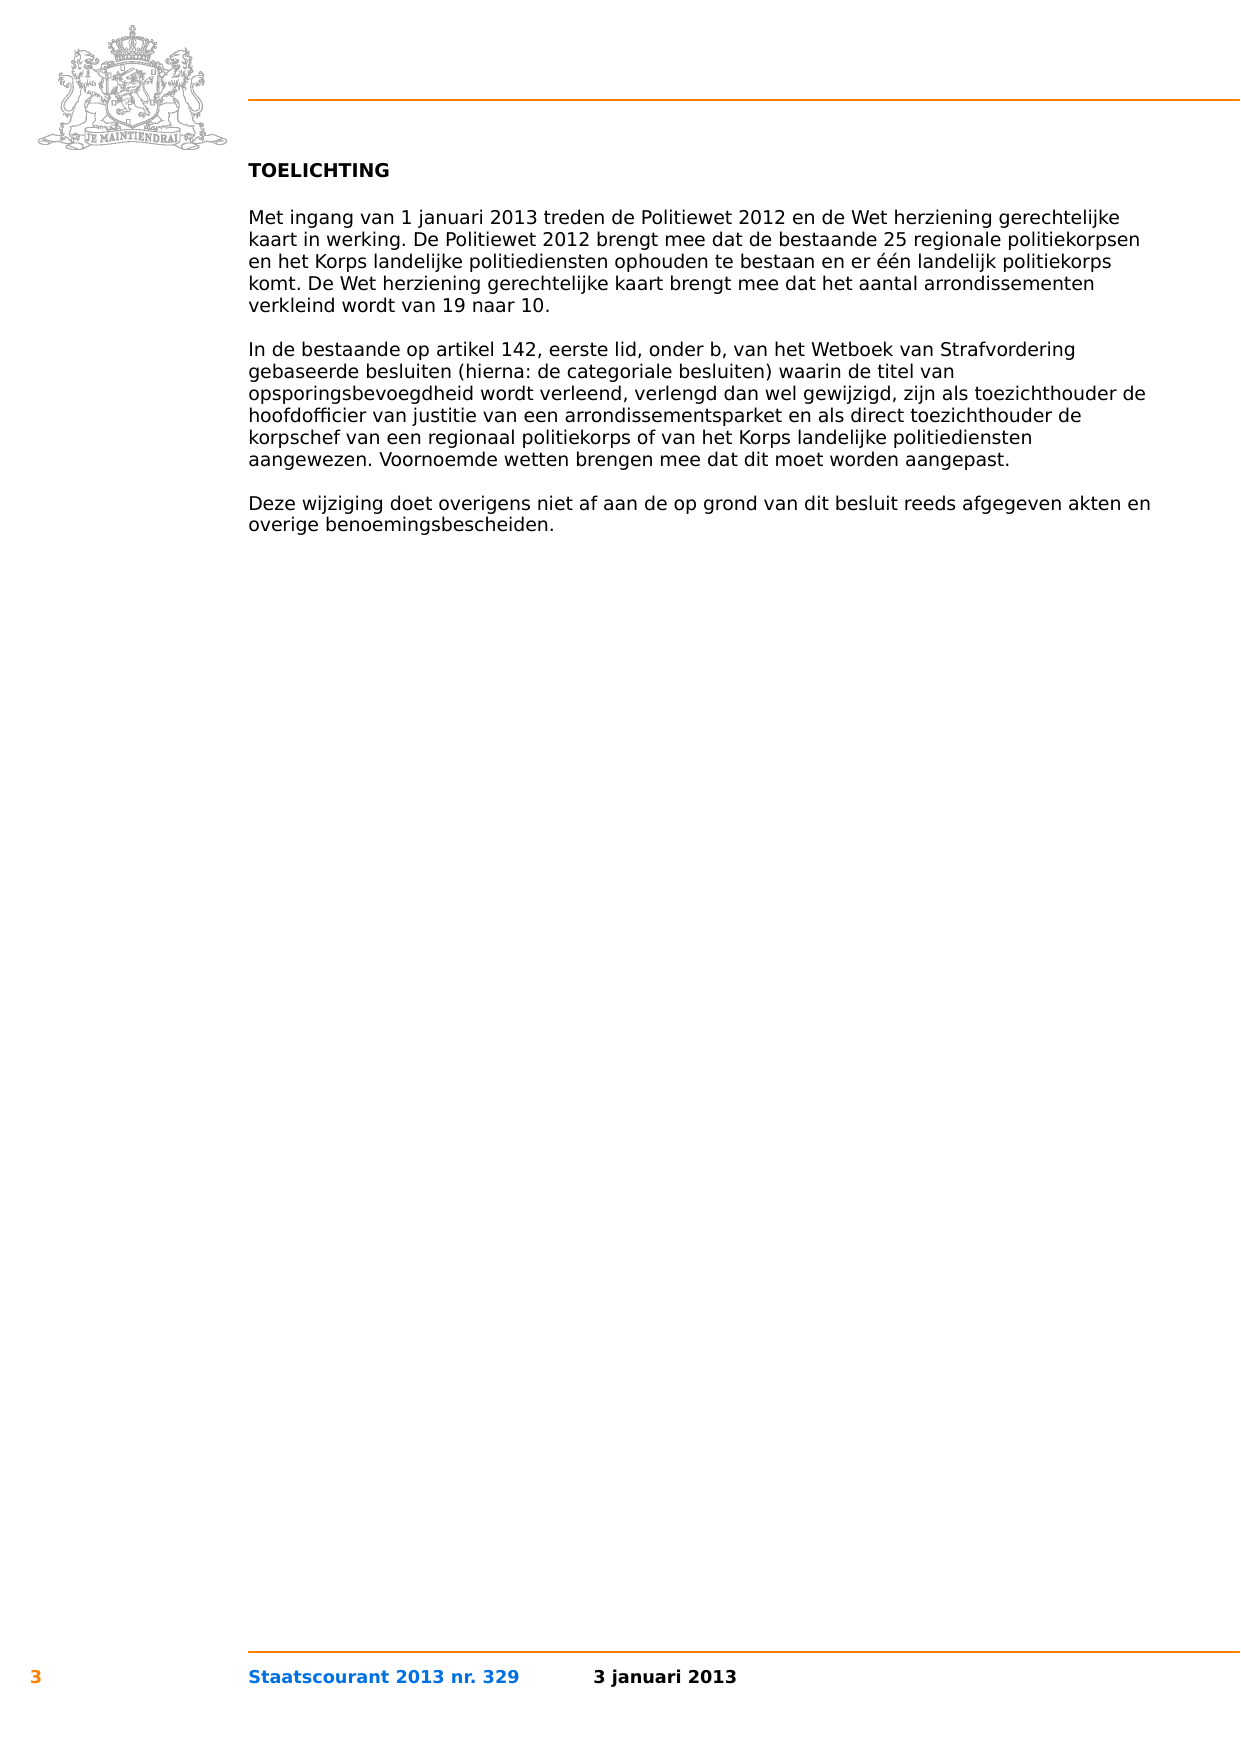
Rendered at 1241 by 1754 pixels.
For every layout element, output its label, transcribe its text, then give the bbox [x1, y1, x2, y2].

subtitle TOELICHTING [248, 160, 1163, 182]
text In de bestaande op artikel 142, eerste lid, onder b, van het Wetboek van Strafvordering gebaseerde besluiten (hierna: de categoriale besluiten) waarin de titel van opsporingsbevoegdheid wordt verleend, verlengd dan wel gewijzigd, zijn als toezichthouder de hoofdofficier van justitie van een arrondissementsparket en als direct toezichthouder de korpschef van een regionaal politiekorps of van het Korps landelijke politiediensten aangewezen. Voornoemde wetten brengen mee dat dit moet worden aangepast. [248, 339, 1163, 471]
picture [38, 25, 227, 150]
text Met ingang van 1 januari 2013 treden de Politiewet 2012 en de Wet herziening gerechtelijke kaart in werking. De Politiewet 2012 brengt mee dat de bestaande 25 regionale politiekorpsen en het Korps landelijke politiediensten ophouden te bestaan en er één landelijk politiekorps komt. De Wet herziening gerechtelijke kaart brengt mee dat het aantal arrondissementen verkleind wordt van 19 naar 10. [248, 207, 1163, 317]
text Deze wijziging doet overigens niet af aan de op grond van dit besluit reeds afgegeven akten en overige benoemingsbescheiden. [248, 492, 1163, 536]
